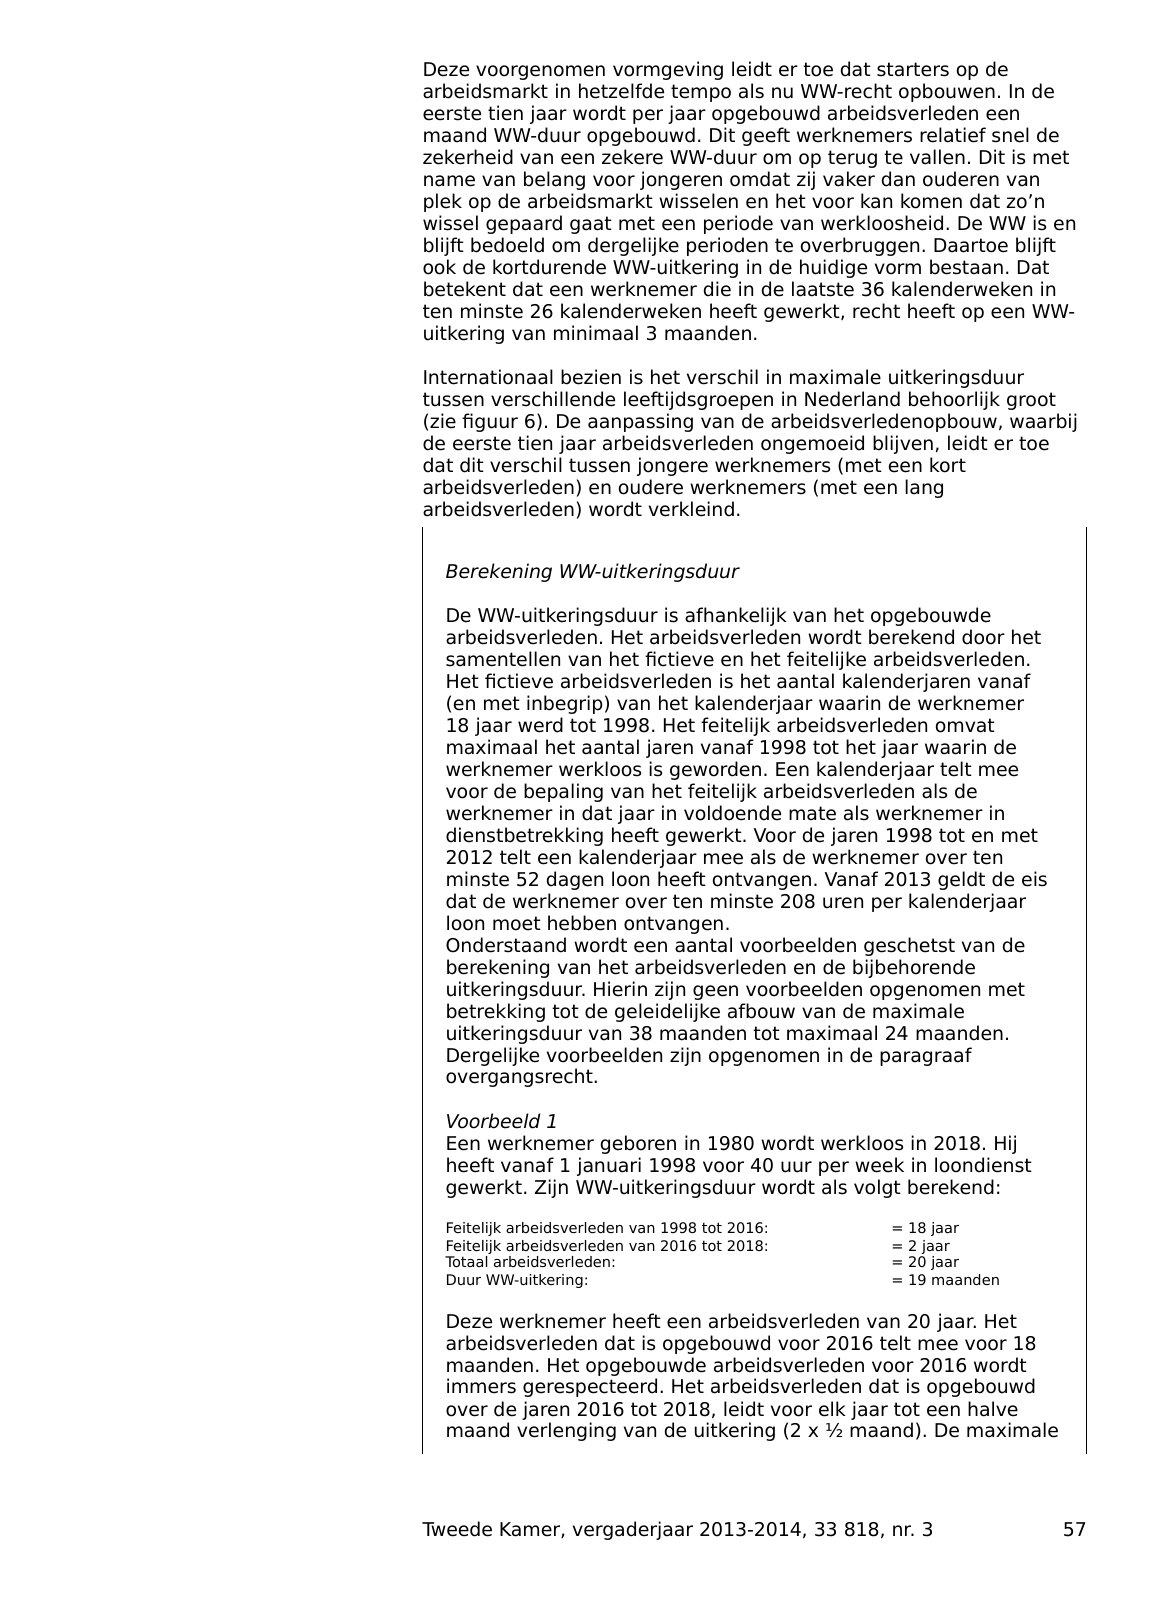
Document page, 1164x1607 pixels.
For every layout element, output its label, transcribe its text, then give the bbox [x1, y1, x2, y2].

text Internationaal bezien is het verschil in maximale uitkeringsduur tussen verschillende leeftijdsgroepen in Nederland behoorlijk groot (zie figuur 6). De aanpassing van de arbeidsverledenopbouw, waarbij de eerste tien jaar arbeidsverleden ongemoeid blijven, leidt er toe dat dit verschil tussen jongere werknemers (met een kort arbeidsverleden) en oudere werknemers (met een lang arbeidsverleden) wordt verkleind. [422, 367, 1087, 521]
table_cell Totaal arbeidsverleden: [445, 1254, 885, 1271]
table_header Feitelijk arbeidsverleden van 1998 tot 2016: [445, 1220, 885, 1237]
table_cell Duur WW-uitkering: [445, 1271, 885, 1288]
table_cell = 20 jaar [885, 1254, 1064, 1271]
table_cell = 2 jaar [885, 1238, 1064, 1254]
table_cell = 19 maanden [885, 1271, 1064, 1288]
table_cell Feitelijk arbeidsverleden van 2016 tot 2018: [445, 1238, 885, 1254]
table_header = 18 jaar [885, 1220, 1064, 1237]
table_header Berekening WW-uitkeringsduur De WW-uitkeringsduur is afhankelijk van het opgebouwde arbeidsverleden. Het arbeidsverleden wordt berekend door het samentellen van het fictieve en het feitelijke arbeidsverleden. Het fictieve arbeidsverleden is het aantal kalenderjaren vanaf (en met inbegrip) van het kalenderjaar waarin de werknemer 18 jaar werd tot 1998. Het feitelijk arbeidsverleden omvat maximaal het aantal jaren vanaf 1998 tot het jaar waarin de werknemer werkloos is geworden. Een kalenderjaar telt mee voor de bepaling van het feitelijk arbeidsverleden als de werknemer in dat jaar in voldoende mate als werknemer in dienstbetrekking heeft gewerkt. Voor de jaren 1998 tot en met 2012 telt een kalenderjaar mee als de werknemer over ten minste 52 dagen loon heeft ontvangen. Vanaf 2013 geldt de eis dat de werknemer over ten minste 208 uren per kalenderjaar loon moet hebben ontvangen. Onderstaand wordt een aantal voorbeelden geschetst van de berekening van het arbeidsverleden en de bijbehorende uitkeringsduur. Hierin zijn geen voorbeelden opgenomen met betrekking tot de geleidelijke afbouw van de maximale uitkeringsduur van 38 maanden tot maximaal 24 maanden. Dergelijke voorbeelden zijn opgenomen in de paragraaf overgangsrecht. Voorbeeld 1 Een werknemer geboren in 1980 wordt werkloos in 2018. Hij heeft vanaf 1 januari 1998 voor 40 uur per week in loondienst gewerkt. Zijn WW-uitkeringsduur wordt als volgt berekend: Deze werknemer heeft een arbeidsverleden van 20 jaar. Het arbeidsverleden dat is opgebouwd voor 2016 telt mee voor 18 maanden. Het opgebouwde arbeidsverleden voor 2016 wordt immers gerespecteerd. Het arbeidsverleden dat is opgebouwd over de jaren 2016 tot 2018, leidt voor elk jaar tot een halve maand verlenging van de uitkering (2 x ½ maand). De maximale [423, 527, 1086, 1454]
text Deze voorgenomen vormgeving leidt er toe dat starters op de arbeidsmarkt in hetzelfde tempo als nu WW-recht opbouwen. In de eerste tien jaar wordt per jaar opgebouwd arbeidsverleden een maand WW-duur opgebouwd. Dit geeft werknemers relatief snel de zekerheid van een zekere WW-duur om op terug te vallen. Dit is met name van belang voor jongeren omdat zij vaker dan ouderen van plek op de arbeidsmarkt wisselen en het voor kan komen dat zo’n wissel gepaard gaat met een periode van werkloosheid. De WW is en blijft bedoeld om dergelijke perioden te overbruggen. Daartoe blijft ook de kortdurende WW-uitkering in de huidige vorm bestaan. Dat betekent dat een werknemer die in de laatste 36 kalenderweken in ten minste 26 kalenderweken heeft gewerkt, recht heeft op een WW-uitkering van minimaal 3 maanden. [422, 59, 1087, 345]
